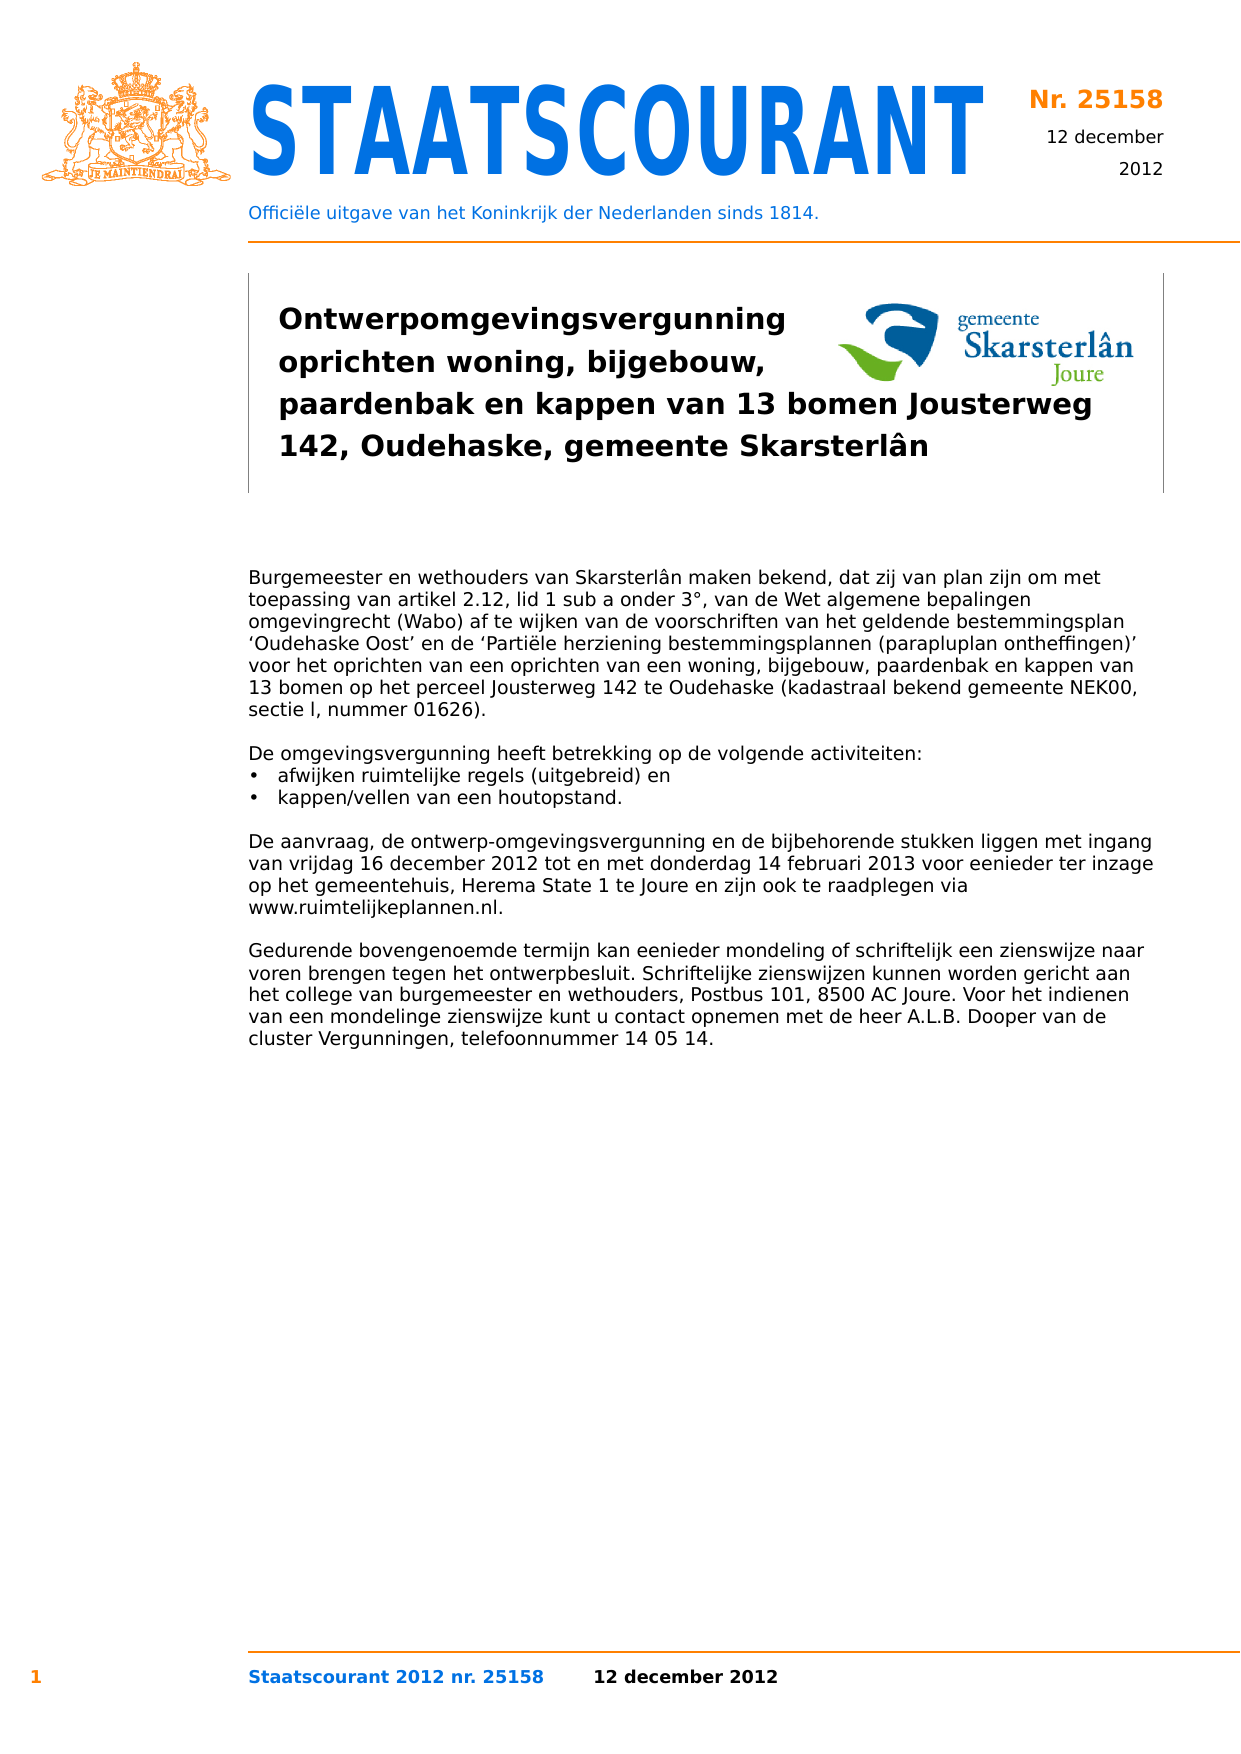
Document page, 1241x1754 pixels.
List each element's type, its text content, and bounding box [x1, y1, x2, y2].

table_cell 12 december [998, 121, 1240, 153]
text De aanvraag, de ontwerp-omgevingsvergunning en de bijbehorende stukken liggen met ingang van vrijdag 16 december 2012 tot en met donderdag 14 februari 2013 voor eenieder ter inzage op het gemeentehuis, Herema State 1 te Joure en zijn ook te raadplegen via www.ruimtelijkeplannen.nl. [248, 831, 1163, 918]
subtitle Ontwerpomgevingsvergunning oprichten woning, bijgebouw, paardenbak en kappen van 13 bomen Jousterweg 142, Oudehaske, gemeente Skarsterlân [249, 273, 1163, 493]
table_header Nr. 25158 [998, 62, 1240, 121]
picture [41, 62, 231, 186]
text • kappen/vellen van een houtopstand. [248, 787, 1163, 809]
table_header STAATSCOURANT [248, 62, 998, 203]
table_cell Officiële uitgave van het Koninkrijk der Nederlanden sinds 1814. [248, 203, 1240, 241]
text • afwijken ruimtelijke regels (uitgebreid) en [248, 765, 1163, 787]
text De omgevingsvergunning heeft betrekking op de volgende activiteiten: [248, 743, 1163, 765]
picture [838, 302, 1134, 386]
text Gedurende bovengenoemde termijn kan eenieder mondeling of schriftelijk een zienswijze naar voren brengen tegen het ontwerpbesluit. Schriftelijke zienswijzen kunnen worden gericht aan het college van burgemeester en wethouders, Postbus 101, 8500 AC Joure. Voor het indienen van een mondelinge zienswijze kunt u contact opnemen met de heer A.L.B. Dooper van de cluster Vergunningen, telefoonnummer 14 05 14. [248, 940, 1163, 1050]
table_header [25, 62, 248, 241]
table_cell 2012 [998, 153, 1240, 203]
text Burgemeester en wethouders van Skarsterlân maken bekend, dat zij van plan zijn om met toepassing van artikel 2.12, lid 1 sub a onder 3°, van de Wet algemene bepalingen omgevingrecht (Wabo) af te wijken van de voorschriften van het geldende bestemmingsplan ‘Oudehaske Oost’ en de ‘Partiële herziening bestemmingsplannen (parapluplan ontheffingen)’ voor het oprichten van een oprichten van een woning, bijgebouw, paardenbak en kappen van 13 bomen op het perceel Jousterweg 142 te Oudehaske (kadastraal bekend gemeente NEK00, sectie l, nummer 01626). [248, 567, 1163, 721]
